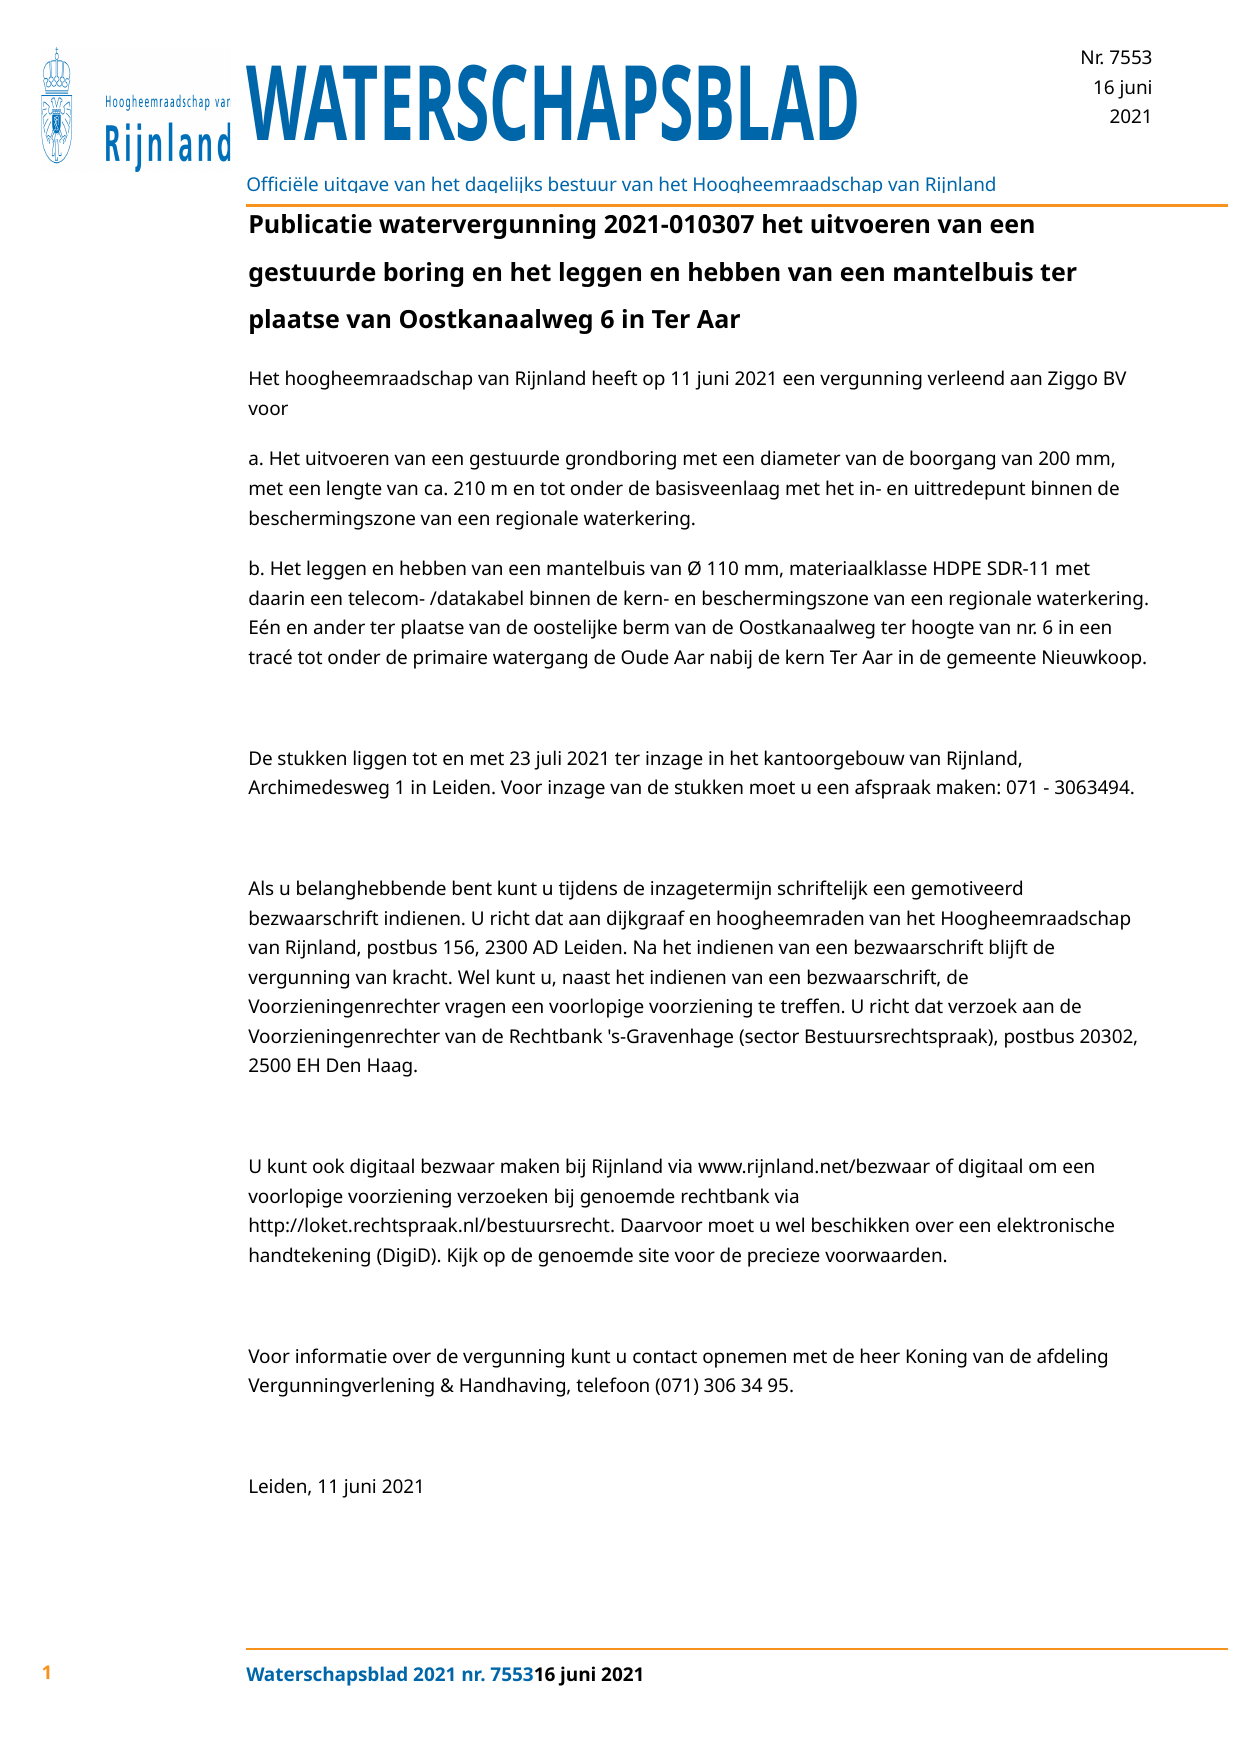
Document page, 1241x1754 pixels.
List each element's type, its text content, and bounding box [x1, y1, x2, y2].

text Voor informatie over de vergunning kunt u contact opnemen met de heer Koning van de afdeling Vergunningverlening & Handhaving, telefoon (071) 306 34 95. [248, 1343, 1152, 1398]
text a. Het uitvoeren van een gestuurde grondboring met een diameter van de boorgang van 200 mm, met een lengte van ca. 210 m en tot onder de basisveenlaag met het in- en uittredepunt binnen de beschermingszone van een regionale waterkering. [248, 446, 1152, 530]
text Als u belanghebbende bent kunt u tijdens de inzagetermijn schriftelijk een gemotiveerd bezwaarschrift indienen. U richt dat aan dijkgraaf en hoogheemraden van het Hoogheemraadschap van Rijnland, postbus 156, 2300 AD Leiden. Na het indienen van een bezwaarschrift blijft de vergunning van kracht. Wel kunt u, naast het indienen van een bezwaarschrift, de Voorzieningenrechter vragen een voorlopige voorziening te treffen. U richt dat verzoek aan de Voorzieningenrechter van de Rechtbank 's-Gravenhage (sector Bestuursrechtspraak), postbus 20302, 2500 EH Den Haag. [248, 875, 1152, 1078]
picture [41, 47, 231, 172]
text U kunt ook digitaal bezwaar maken bij Rijnland via www.rijnland.net/bezwaar of digitaal om een voorlopige voorziening verzoeken bij genoemde rechtbank via http://loket.rechtspraak.nl/bestuursrecht. Daarvoor moet u wel beschikken over een elektronische handtekening (DigiD). Kijk op de genoemde site voor de precieze voorwaarden. [248, 1153, 1152, 1268]
text De stukken liggen tot en met 23 juli 2021 ter inzage in het kantoorgebouw van Rijnland, Archimedesweg 1 in Leiden. Voor inzage van de stukken moet u een afspraak maken: 071 - 3063494. [248, 745, 1152, 800]
text Publicatie watervergunning 2021-010307 het uitvoeren van een gestuurde boring en het leggen en hebben van een mantelbuis ter plaatse van Oostkanaalweg 6 in Ter Aar [248, 207, 1152, 336]
text Het hoogheemraadschap van Rijnland heeft op 11 juni 2021 een vergunning verleend aan Ziggo BV voor [248, 366, 1152, 421]
text b. Het leggen en hebben van een mantelbuis van Ø 110 mm, materiaalklasse HDPE SDR-11 met daarin een telecom- /datakabel binnen de kern- en beschermingszone van een regionale waterkering. Eén en ander ter plaatse van de oostelijke berm van de Oostkanaalweg ter hoogte van nr. 6 in een tracé tot onder de primaire watergang de Oude Aar nabij de kern Ter Aar in de gemeente Nieuwkoop. [248, 555, 1152, 669]
text Leiden, 11 juni 2021 [248, 1473, 1152, 1499]
